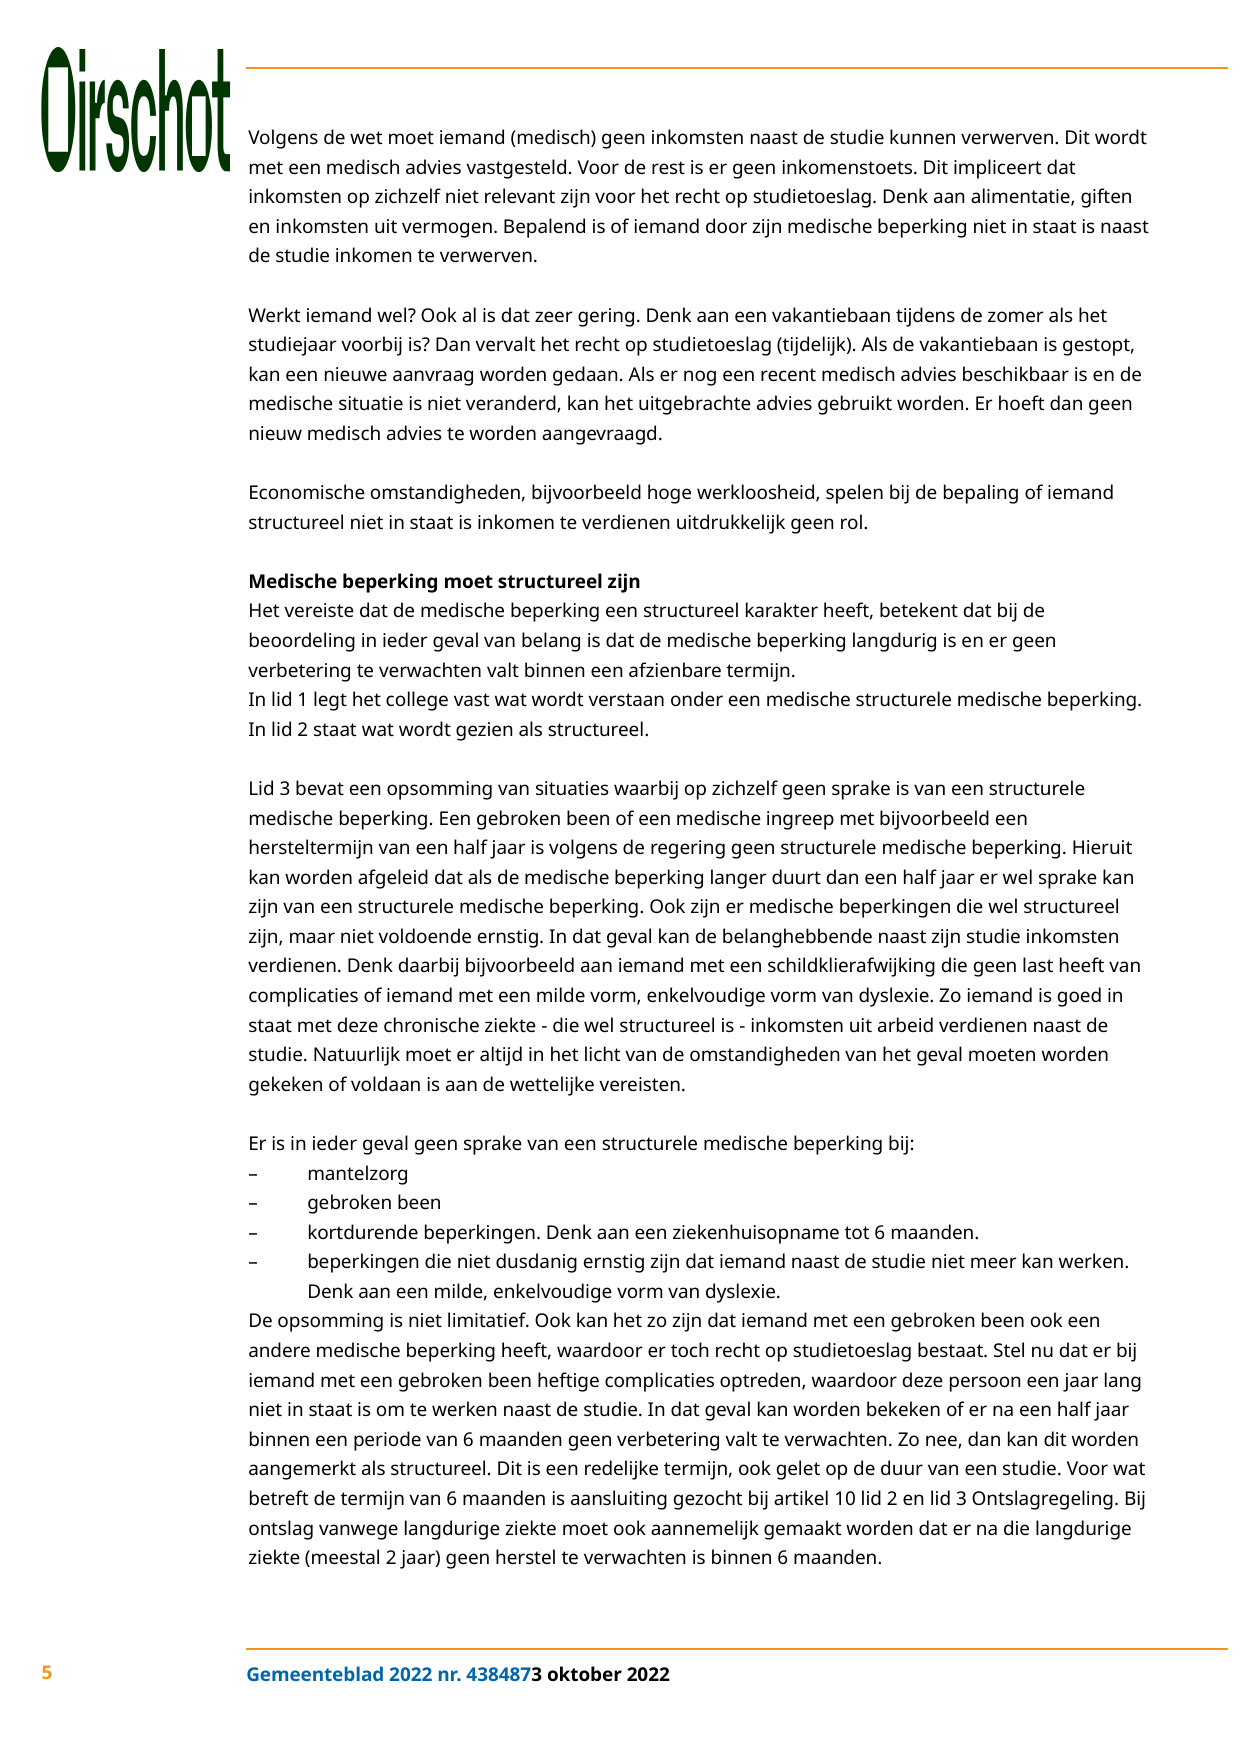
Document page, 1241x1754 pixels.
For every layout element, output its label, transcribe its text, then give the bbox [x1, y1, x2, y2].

text Er is in ieder geval geen sprake van een structurele medische beperking bij: [248, 1130, 1152, 1156]
text Volgens de wet moet iemand (medisch) geen inkomsten naast de studie kunnen verwerven. Dit wordt met een medisch advies vastgesteld. Voor de rest is er geen inkomenstoets. Dit impliceert dat inkomsten op zichzelf niet relevant zijn voor het recht op studietoeslag. Denk aan alimentatie, giften en inkomsten uit vermogen. Bepalend is of iemand door zijn medische beperking niet in staat is naast de studie inkomen te verwerven. [248, 124, 1152, 268]
picture [41, 47, 231, 172]
text Het vereiste dat de medische beperking een structureel karakter heeft, betekent dat bij de beoordeling in ieder geval van belang is dat de medische beperking langdurig is en er geen verbetering te verwachten valt binnen een afzienbare termijn. [248, 598, 1152, 683]
text In lid 1 legt het college vast wat wordt verstaan onder een medische structurele medische beperking. In lid 2 staat wat wordt gezien als structureel. [248, 686, 1152, 742]
list beperkingen die niet dusdanig ernstig zijn dat iemand naast de studie niet meer kan werken. Denk aan een milde, enkelvoudige vorm van dyslexie. [248, 1248, 1152, 1304]
text Medische beperking moet structureel zijn [248, 568, 1152, 594]
list mantelzorg [248, 1160, 1152, 1186]
list gebroken been [248, 1189, 1152, 1215]
list kortdurende beperkingen. Denk aan een ziekenhuisopname tot 6 maanden. [248, 1219, 1152, 1245]
text Werkt iemand wel? Ook al is dat zeer gering. Denk aan een vakantiebaan tijdens de zomer als het studiejaar voorbij is? Dan vervalt het recht op studietoeslag (tijdelijk). Als de vakantiebaan is gestopt, kan een nieuwe aanvraag worden gedaan. Als er nog een recent medisch advies beschikbaar is en de medische situatie is niet veranderd, kan het uitgebrachte advies gebruikt worden. Er hoeft dan geen nieuw medisch advies te worden aangevraagd. [248, 302, 1152, 446]
text Economische omstandigheden, bijvoorbeeld hoge werkloosheid, spelen bij de bepaling of iemand structureel niet in staat is inkomen te verdienen uitdrukkelijk geen rol. [248, 479, 1152, 535]
text De opsomming is niet limitatief. Ook kan het zo zijn dat iemand met een gebroken been ook een andere medische beperking heeft, waardoor er toch recht op studietoeslag bestaat. Stel nu dat er bij iemand met een gebroken been heftige complicaties optreden, waardoor deze persoon een jaar lang niet in staat is om te werken naast de studie. In dat geval kan worden bekeken of er na een half jaar binnen een periode van 6 maanden geen verbetering valt te verwachten. Zo nee, dan kan dit worden aangemerkt als structureel. Dit is een redelijke termijn, ook gelet op de duur van een studie. Voor wat betreft de termijn van 6 maanden is aansluiting gezocht bij artikel 10 lid 2 en lid 3 Ontslagregeling. Bij ontslag vanwege langdurige ziekte moet ook aannemelijk gemaakt worden dat er na die langdurige ziekte (meestal 2 jaar) geen herstel te verwachten is binnen 6 maanden. [248, 1308, 1152, 1570]
text Lid 3 bevat een opsomming van situaties waarbij op zichzelf geen sprake is van een structurele medische beperking. Een gebroken been of een medische ingreep met bijvoorbeeld een hersteltermijn van een half jaar is volgens de regering geen structurele medische beperking. Hieruit kan worden afgeleid dat als de medische beperking langer duurt dan een half jaar er wel sprake kan zijn van een structurele medische beperking. Ook zijn er medische beperkingen die wel structureel zijn, maar niet voldoende ernstig. In dat geval kan de belanghebbende naast zijn studie inkomsten verdienen. Denk daarbij bijvoorbeeld aan iemand met een schildklierafwijking die geen last heeft van complicaties of iemand met een milde vorm, enkelvoudige vorm van dyslexie. Zo iemand is goed in staat met deze chronische ziekte - die wel structureel is - inkomsten uit arbeid verdienen naast de studie. Natuurlijk moet er altijd in het licht van de omstandigheden van het geval moeten worden gekeken of voldaan is aan de wettelijke vereisten. [248, 775, 1152, 1097]
